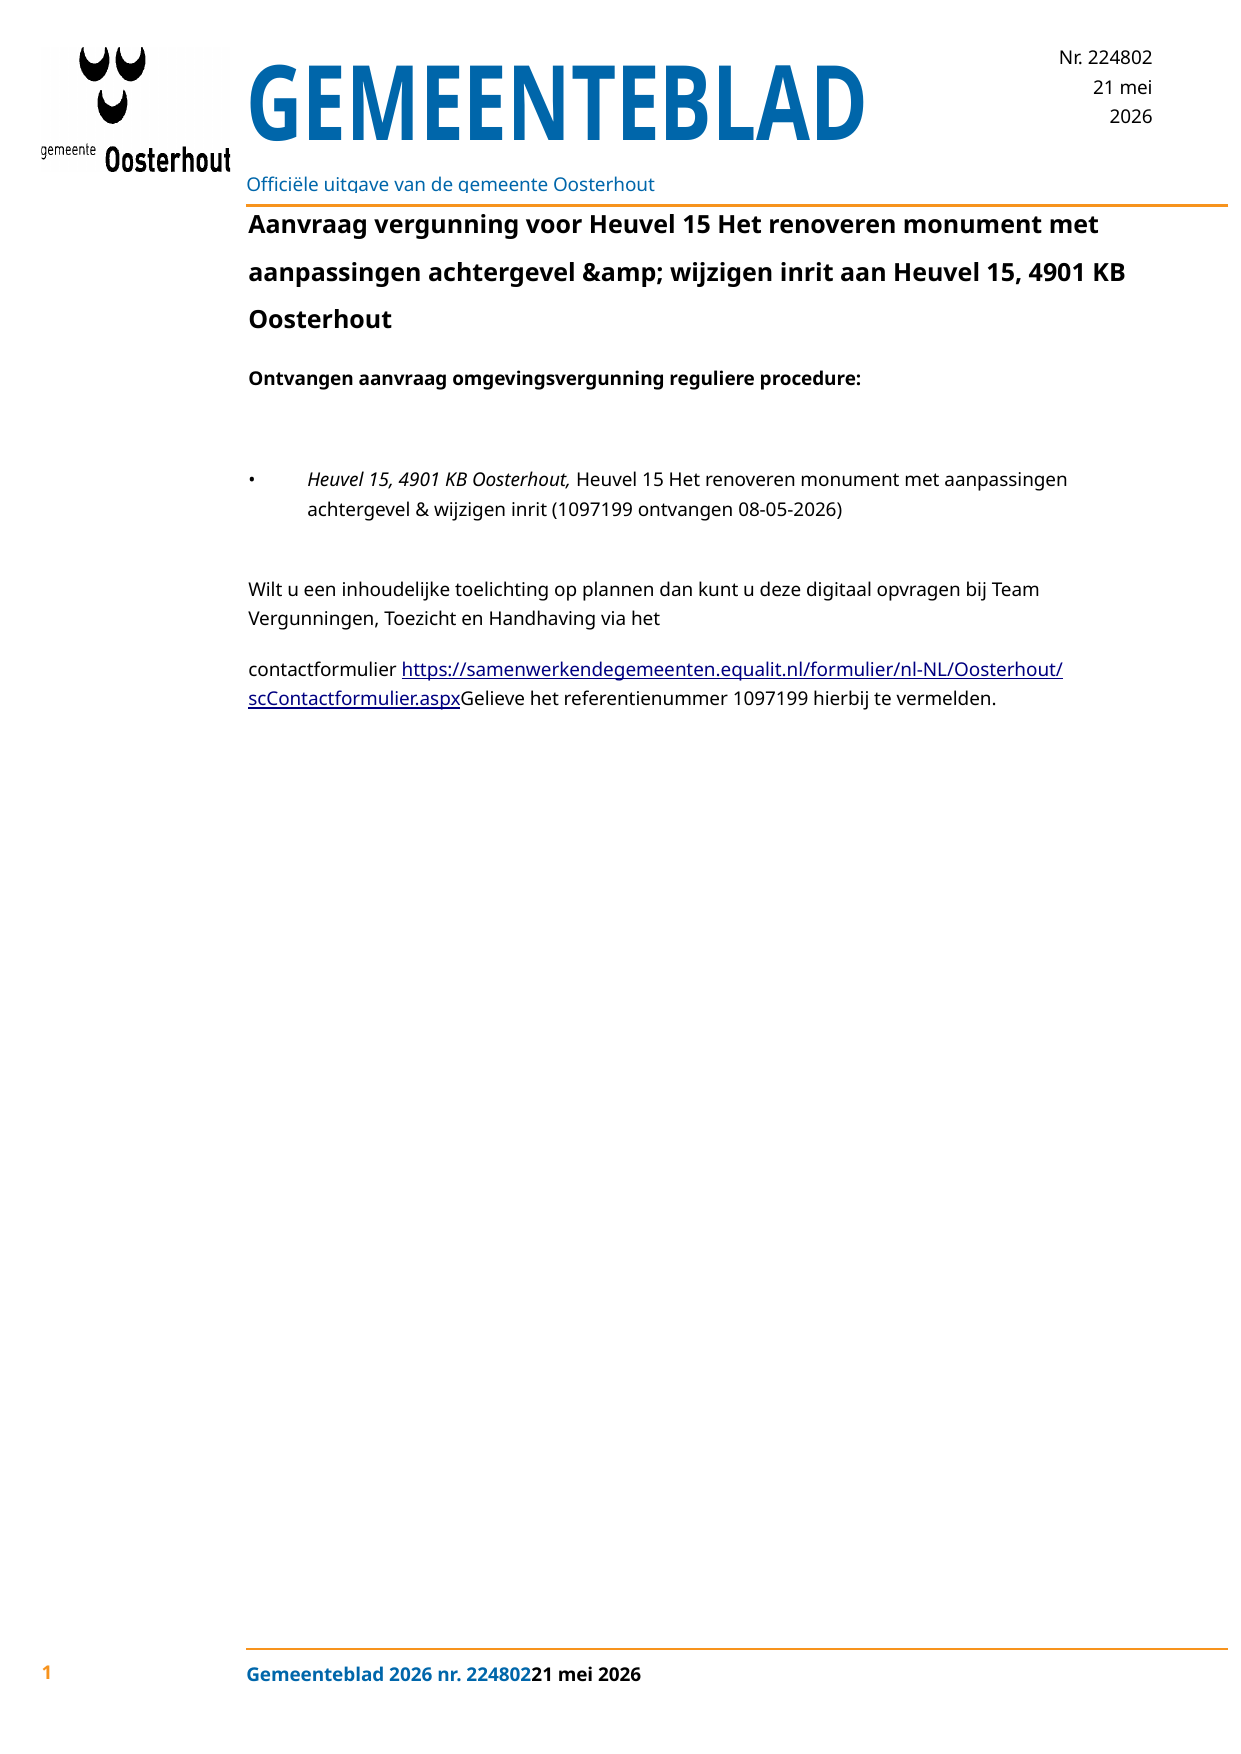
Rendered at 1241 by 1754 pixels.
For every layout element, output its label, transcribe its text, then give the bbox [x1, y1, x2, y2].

text Wilt u een inhoudelijke toelichting op plannen dan kunt u deze digitaal opvragen bij Team Vergunningen, Toezicht en Handhaving via het [248, 576, 1152, 631]
text Ontvangen aanvraag omgevingsvergunning reguliere procedure: [248, 366, 1152, 391]
text Aanvraag vergunning voor Heuvel 15 Het renoveren monument met aanpassingen achtergevel &amp; wijzigen inrit aan Heuvel 15, 4901 KB Oosterhout [248, 207, 1152, 336]
list Heuvel 15, 4901 KB Oosterhout, Heuvel 15 Het renoveren monument met aanpassingen achtergevel & wijzigen inrit (1097199 ontvangen 08-05-2026) [248, 466, 1152, 522]
picture [41, 47, 231, 172]
text contactformulier https://samenwerkendegemeenten.equalit.nl/formulier/nl-NL/Oosterhout/scContactformulier.aspxGelieve het referentienummer 1097199 hierbij te vermelden. [248, 656, 1152, 711]
